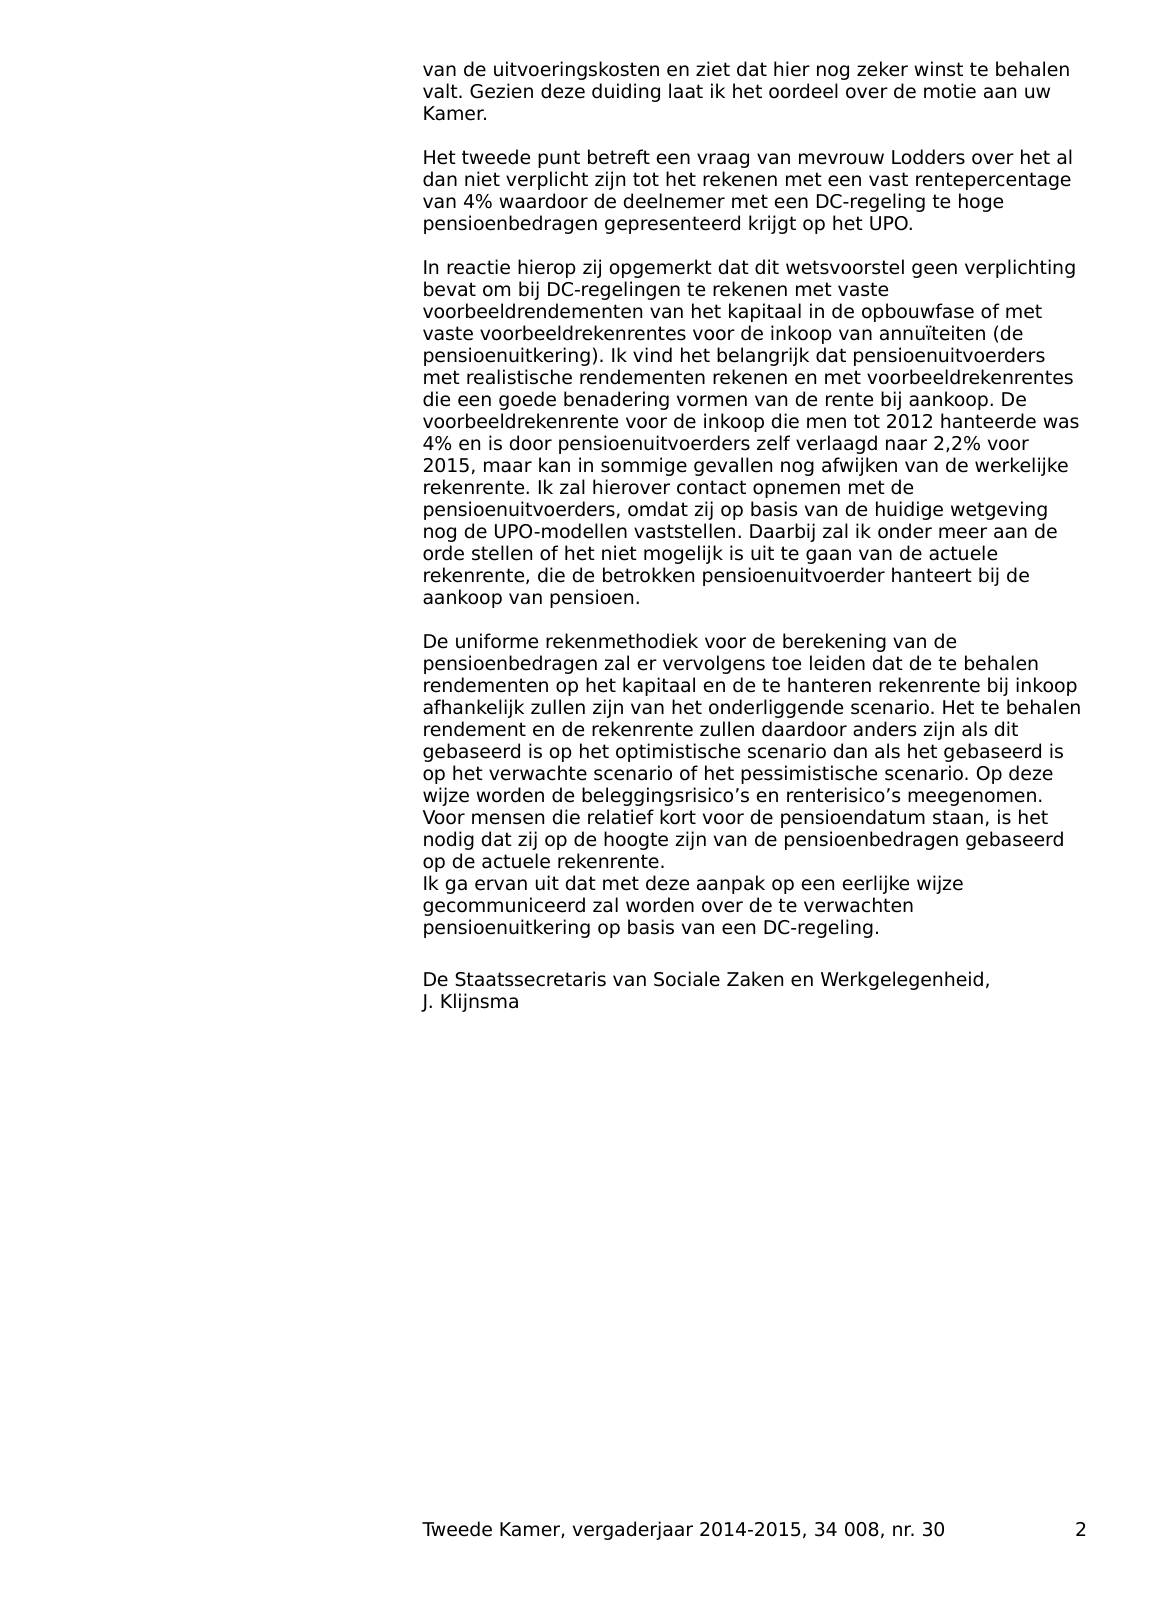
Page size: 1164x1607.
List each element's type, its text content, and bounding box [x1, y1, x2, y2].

text De Staatssecretaris van Sociale Zaken en Werkgelegenheid, J. Klijnsma [422, 969, 1087, 1013]
text van de uitvoeringskosten en ziet dat hier nog zeker winst te behalen valt. Gezien deze duiding laat ik het oordeel over de motie aan uw Kamer. [422, 59, 1087, 125]
text Ik ga ervan uit dat met deze aanpak op een eerlijke wijze gecommuniceerd zal worden over de te verwachten pensioenuitkering op basis van een DC-regeling. [422, 873, 1087, 939]
text In reactie hierop zij opgemerkt dat dit wetsvoorstel geen verplichting bevat om bij DC-regelingen te rekenen met vaste voorbeeldrendementen van het kapitaal in de opbouwfase of met vaste voorbeeldrekenrentes voor de inkoop van annuïteiten (de pensioenuitkering). Ik vind het belangrijk dat pensioenuitvoerders met realistische rendementen rekenen en met voorbeeldrekenrentes die een goede benadering vormen van de rente bij aankoop. De voorbeeldrekenrente voor de inkoop die men tot 2012 hanteerde was 4% en is door pensioenuitvoerders zelf verlaagd naar 2,2% voor 2015, maar kan in sommige gevallen nog afwijken van de werkelijke rekenrente. Ik zal hierover contact opnemen met de pensioenuitvoerders, omdat zij op basis van de huidige wetgeving nog de UPO-modellen vaststellen. Daarbij zal ik onder meer aan de orde stellen of het niet mogelijk is uit te gaan van de actuele rekenrente, die de betrokken pensioenuitvoerder hanteert bij de aankoop van pensioen. [422, 257, 1087, 609]
text Het tweede punt betreft een vraag van mevrouw Lodders over het al dan niet verplicht zijn tot het rekenen met een vast rentepercentage van 4% waardoor de deelnemer met een DC-regeling te hoge pensioenbedragen gepresenteerd krijgt op het UPO. [422, 147, 1087, 235]
text De uniforme rekenmethodiek voor de berekening van de pensioenbedragen zal er vervolgens toe leiden dat de te behalen rendementen op het kapitaal en de te hanteren rekenrente bij inkoop afhankelijk zullen zijn van het onderliggende scenario. Het te behalen rendement en de rekenrente zullen daardoor anders zijn als dit gebaseerd is op het optimistische scenario dan als het gebaseerd is op het verwachte scenario of het pessimistische scenario. Op deze wijze worden de beleggingsrisico’s en renterisico’s meegenomen. Voor mensen die relatief kort voor de pensioendatum staan, is het nodig dat zij op de hoogte zijn van de pensioenbedragen gebaseerd op de actuele rekenrente. [422, 631, 1087, 873]
